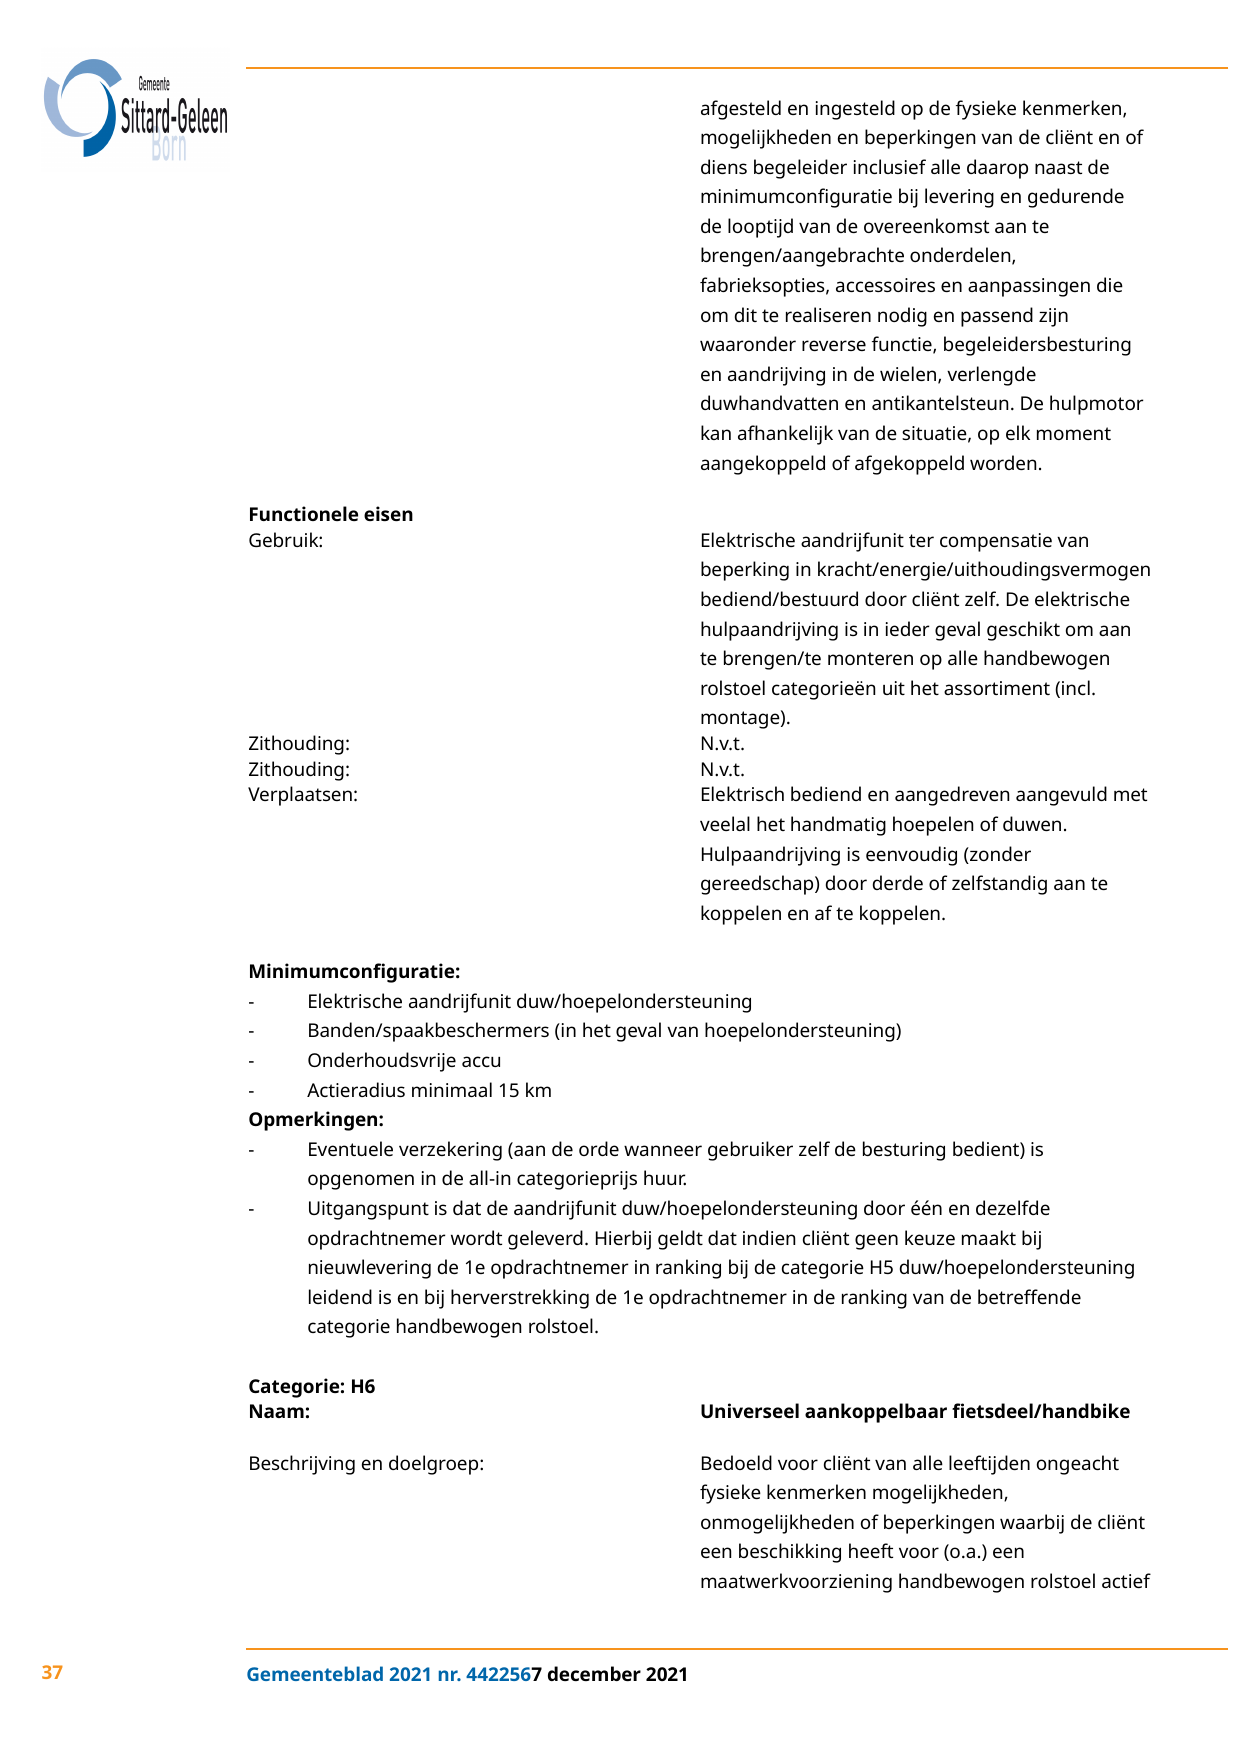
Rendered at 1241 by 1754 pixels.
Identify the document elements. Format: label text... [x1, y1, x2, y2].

table_cell Universeel aankoppelbaar fietsdeel/handbike [700, 1399, 1152, 1424]
list Actieradius minimaal 15 km [248, 1077, 1152, 1103]
table_cell N.v.t. [700, 730, 1152, 756]
table_cell [700, 501, 1152, 527]
list Onderhoudsvrije accu [248, 1047, 1152, 1073]
picture [41, 47, 231, 172]
table_header Categorie: H6 [248, 1373, 1152, 1398]
list Eventuele verzekering (aan de orde wanneer gebruiker zelf de besturing bedient) is opgenomen in de all-in categorieprijs huur. [248, 1136, 1152, 1191]
table_cell [700, 1424, 1152, 1450]
table_cell Functionele eisen [248, 501, 700, 527]
table_cell N.v.t. [700, 756, 1152, 782]
text Minimumconfiguratie: [248, 958, 1152, 984]
table_cell [248, 476, 700, 501]
table_cell Elektrische aandrijfunit ter compensatie van beperking in kracht/energie/uithoudingsvermogen bediend/bestuurd door cliënt zelf. De elektrische hulpaandrijving is in ieder geval geschikt om aan te brengen/te monteren op alle handbewogen rolstoel categorieën uit het assortiment (incl. montage). [700, 527, 1152, 730]
table_cell [248, 95, 700, 476]
table_cell Zithouding: [248, 730, 700, 756]
table_cell Zithouding: [248, 756, 700, 782]
table_cell Naam: [248, 1399, 700, 1424]
table_cell Elektrisch bediend en aangedreven aangevuld met veelal het handmatig hoepelen of duwen. Hulpaandrijving is eenvoudig (zonder gereedschap) door derde of zelfstandig aan te koppelen en af te koppelen. [700, 782, 1152, 926]
list Uitgangspunt is dat de aandrijfunit duw/hoepelondersteuning door één en dezelfde opdrachtnemer wordt geleverd. Hierbij geldt dat indien cliënt geen keuze maakt bij nieuwlevering de 1e opdrachtnemer in ranking bij de categorie H5 duw/hoepelondersteuning leidend is en bij herverstrekking de 1e opdrachtnemer in de ranking van de betreffende categorie handbewogen rolstoel. [248, 1195, 1152, 1339]
list Elektrische aandrijfunit duw/hoepelondersteuning [248, 988, 1152, 1014]
table_cell Verplaatsen: [248, 782, 700, 926]
table_cell Gebruik: [248, 527, 700, 730]
table_cell Beschrijving en doelgroep: [248, 1450, 700, 1594]
table_cell afgesteld en ingesteld op de fysieke kenmerken, mogelijkheden en beperkingen van de cliënt en of diens begeleider inclusief alle daarop naast de minimumconfiguratie bij levering en gedurende de looptijd van de overeenkomst aan te brengen/aangebrachte onderdelen, fabrieksopties, accessoires en aanpassingen die om dit te realiseren nodig en passend zijn waaronder reverse functie, begeleidersbesturing en aandrijving in de wielen, verlengde duwhandvatten en antikantelsteun. De hulpmotor kan afhankelijk van de situatie, op elk moment aangekoppeld of afgekoppeld worden. [700, 95, 1152, 476]
text Opmerkingen: [248, 1106, 1152, 1132]
table_cell [700, 476, 1152, 501]
table_cell [248, 1424, 700, 1450]
list Banden/spaakbeschermers (in het geval van hoepelondersteuning) [248, 1018, 1152, 1043]
table_cell Bedoeld voor cliënt van alle leeftijden ongeacht fysieke kenmerken mogelijkheden, onmogelijkheden of beperkingen waarbij de cliënt een beschikking heeft voor (o.a.) een maatwerkvoorziening handbewogen rolstoel actief [700, 1450, 1152, 1594]
